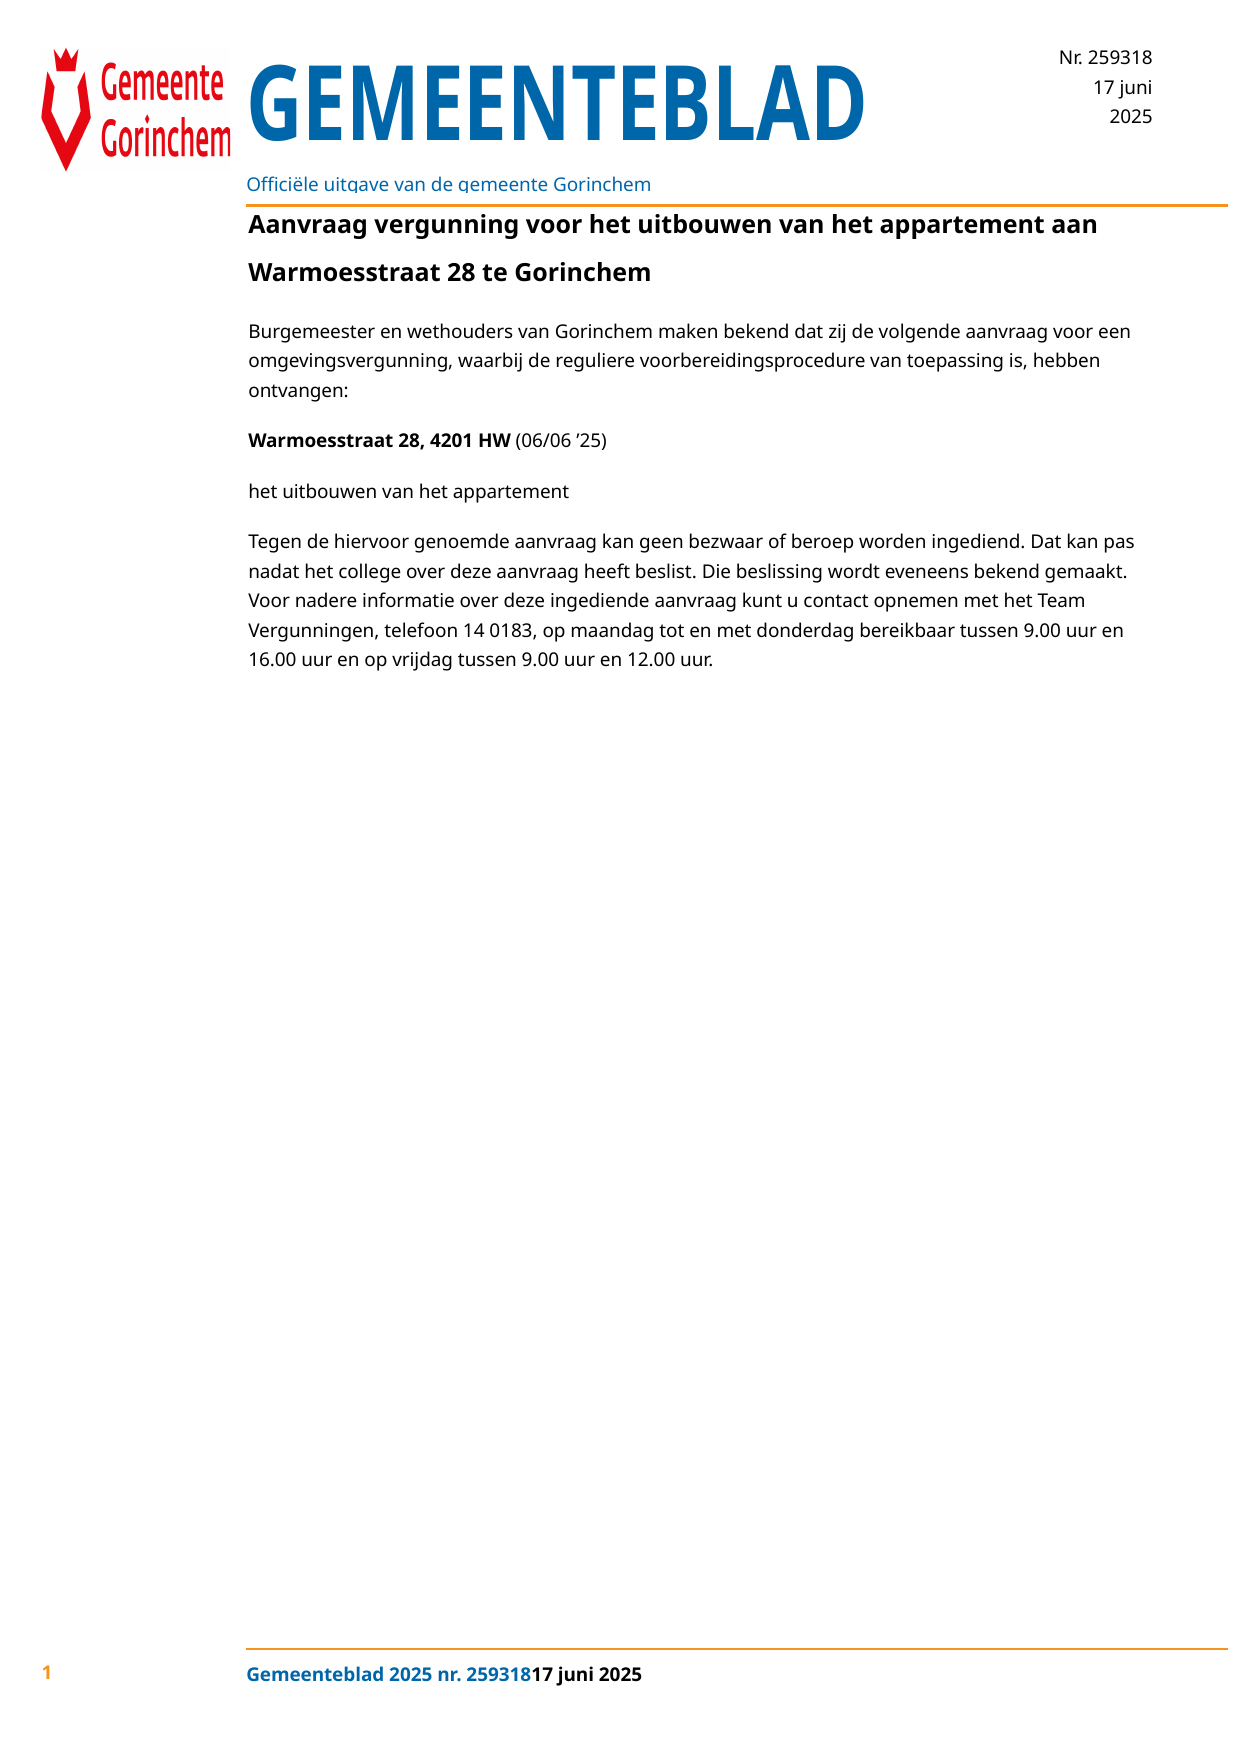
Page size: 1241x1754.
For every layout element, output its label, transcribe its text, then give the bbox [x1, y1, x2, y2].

picture [41, 47, 231, 172]
text Tegen de hiervoor genoemde aanvraag kan geen bezwaar of beroep worden ingediend. Dat kan pas nadat het college over deze aanvraag heeft beslist. Die beslissing wordt eveneens bekend gemaakt. Voor nadere informatie over deze ingediende aanvraag kunt u contact opnemen met het Team Vergunningen, telefoon 14 0183, op maandag tot en met donderdag bereikbaar tussen 9.00 uur en 16.00 uur en op vrijdag tussen 9.00 uur en 12.00 uur. [248, 528, 1152, 672]
text Burgemeester en wethouders van Gorinchem maken bekend dat zij de volgende aanvraag voor een omgevingsvergunning, waarbij de reguliere voorbereidingsprocedure van toepassing is, hebben ontvangen: [248, 318, 1152, 403]
text het uitbouwen van het appartement [248, 478, 1152, 504]
text Aanvraag vergunning voor het uitbouwen van het appartement aan Warmoesstraat 28 te Gorinchem [248, 207, 1152, 288]
text Warmoesstraat 28, 4201 HW (06/06 ’25) [248, 427, 1152, 453]
